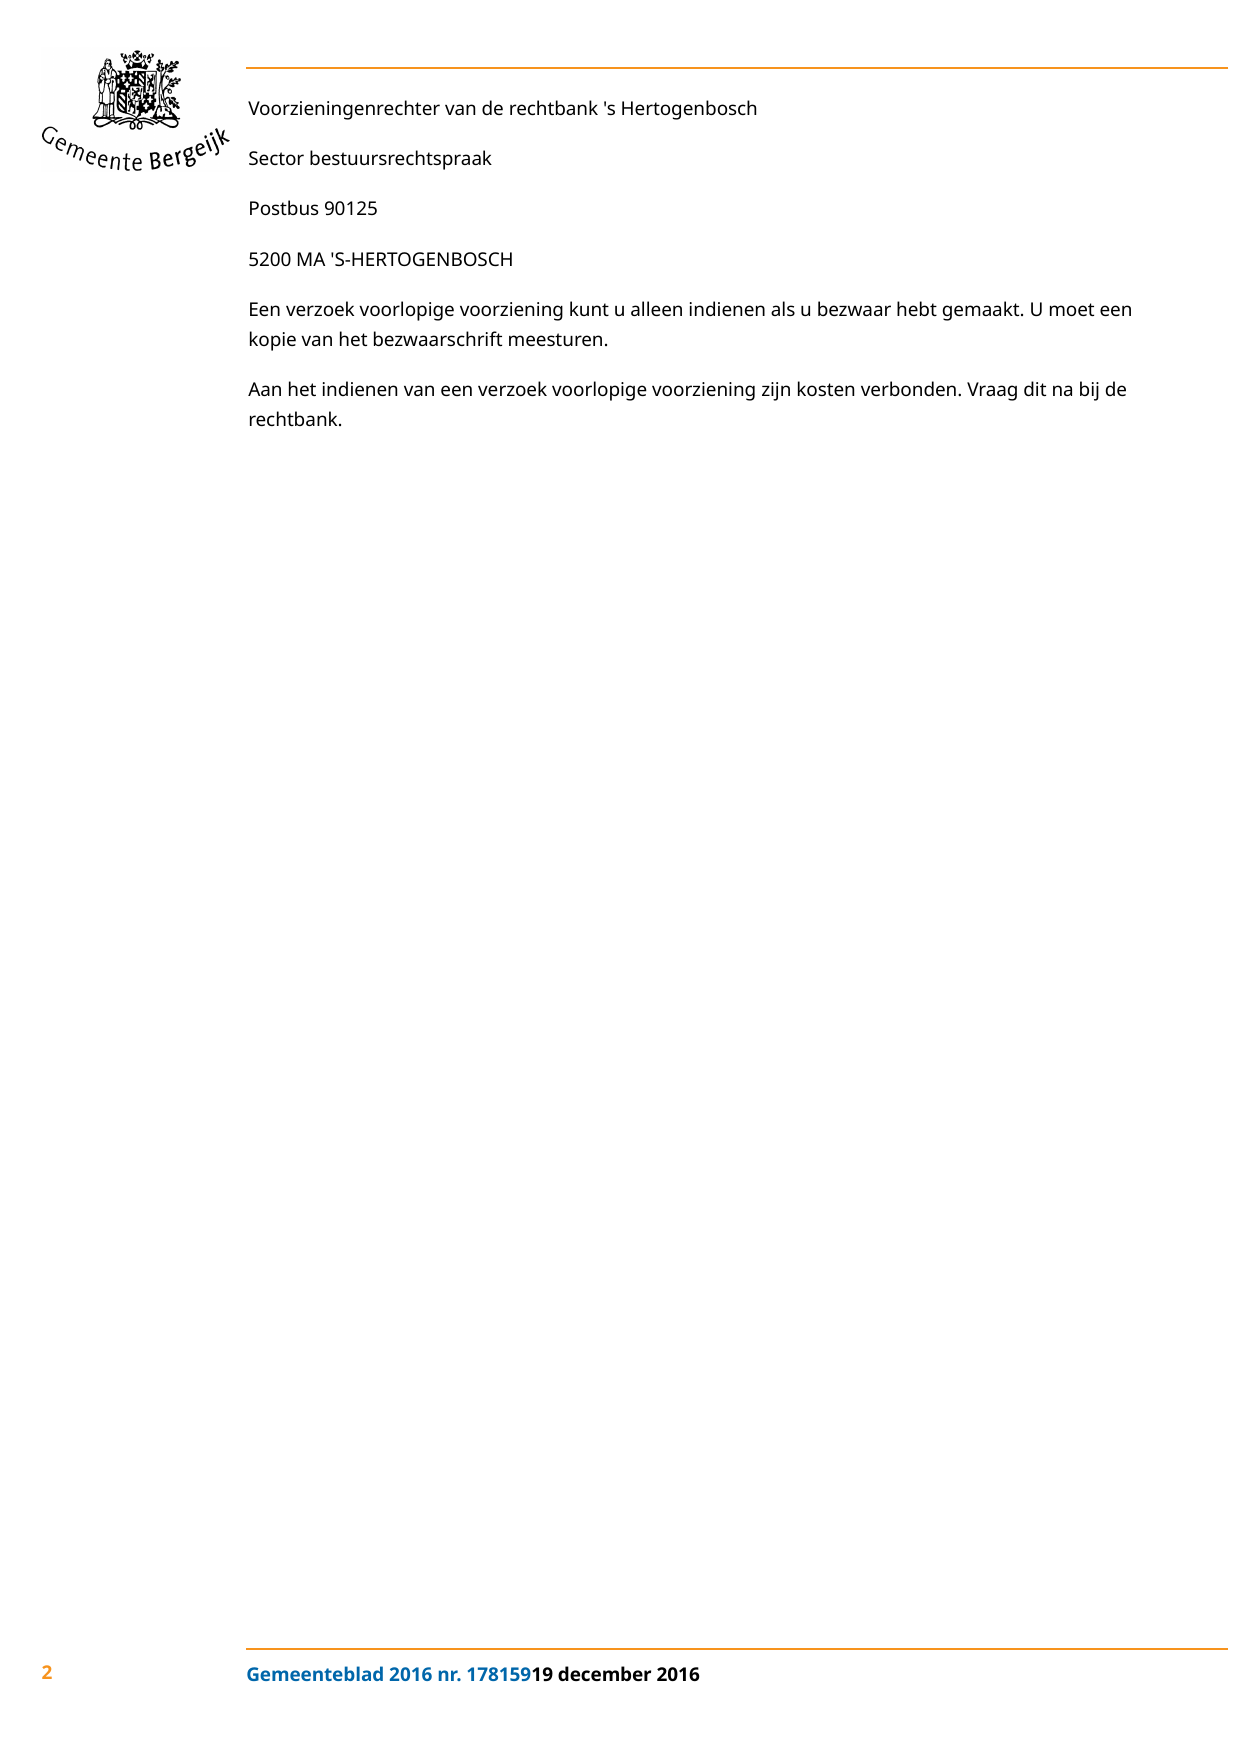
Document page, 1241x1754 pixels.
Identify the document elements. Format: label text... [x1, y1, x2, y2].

text Postbus 90125 [248, 196, 1152, 221]
picture [41, 47, 231, 172]
text Aan het indienen van een verzoek voorlopige voorziening zijn kosten verbonden. Vraag dit na bij de rechtbank. [248, 376, 1152, 432]
text Een verzoek voorlopige voorziening kunt u alleen indienen als u bezwaar hebt gemaakt. U moet een kopie van het bezwaarschrift meesturen. [248, 296, 1152, 352]
text Voorzieningenrechter van de rechtbank 's Hertogenbosch [248, 95, 1152, 121]
text Sector bestuursrechtspraak [248, 145, 1152, 171]
text 5200 MA 'S-HERTOGENBOSCH [248, 246, 1152, 272]
